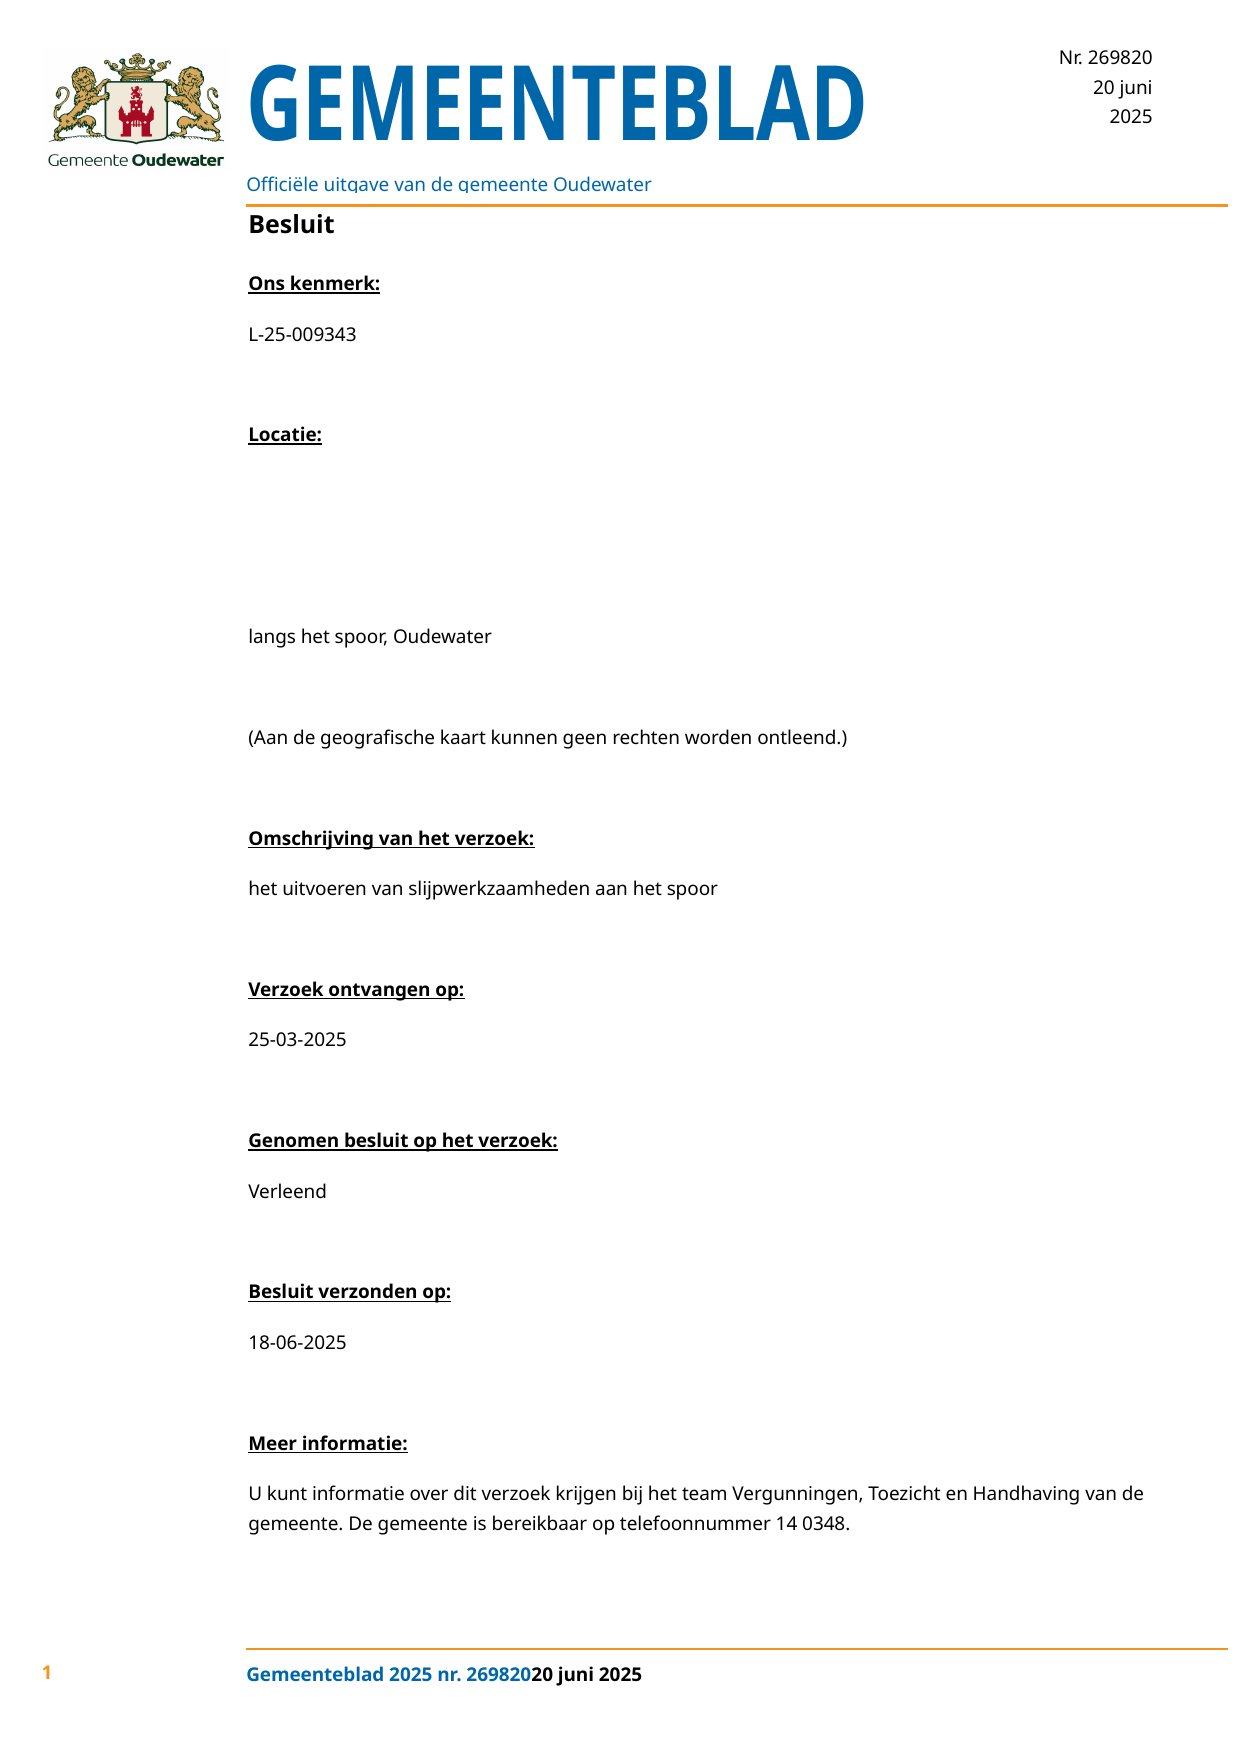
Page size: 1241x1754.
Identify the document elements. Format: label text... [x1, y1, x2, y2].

text Omschrijving van het verzoek: [248, 825, 1152, 851]
text Besluit verzonden op: [248, 1279, 1152, 1304]
text (Aan de geografische kaart kunnen geen rechten worden ontleend.) [248, 724, 1152, 750]
text Meer informatie: [248, 1430, 1152, 1456]
text 25-03-2025 [248, 1027, 1152, 1052]
text Genomen besluit op het verzoek: [248, 1127, 1152, 1153]
text 18-06-2025 [248, 1329, 1152, 1355]
text Verzoek ontvangen op: [248, 976, 1152, 1002]
text het uitvoeren van slijpwerkzaamheden aan het spoor [248, 875, 1152, 901]
text L-25-009343 [248, 321, 1152, 346]
text langs het spoor, Oudewater [248, 623, 1152, 649]
text U kunt informatie over dit verzoek krijgen bij het team Vergunningen, Toezicht en Handhaving van de gemeente. De gemeente is bereikbaar op telefoonnummer 14 0348. [248, 1480, 1152, 1536]
picture [41, 47, 231, 172]
text Locatie: [248, 422, 1152, 447]
text Verleend [248, 1178, 1152, 1203]
text Besluit [248, 207, 1152, 241]
text Ons kenmerk: [248, 270, 1152, 296]
